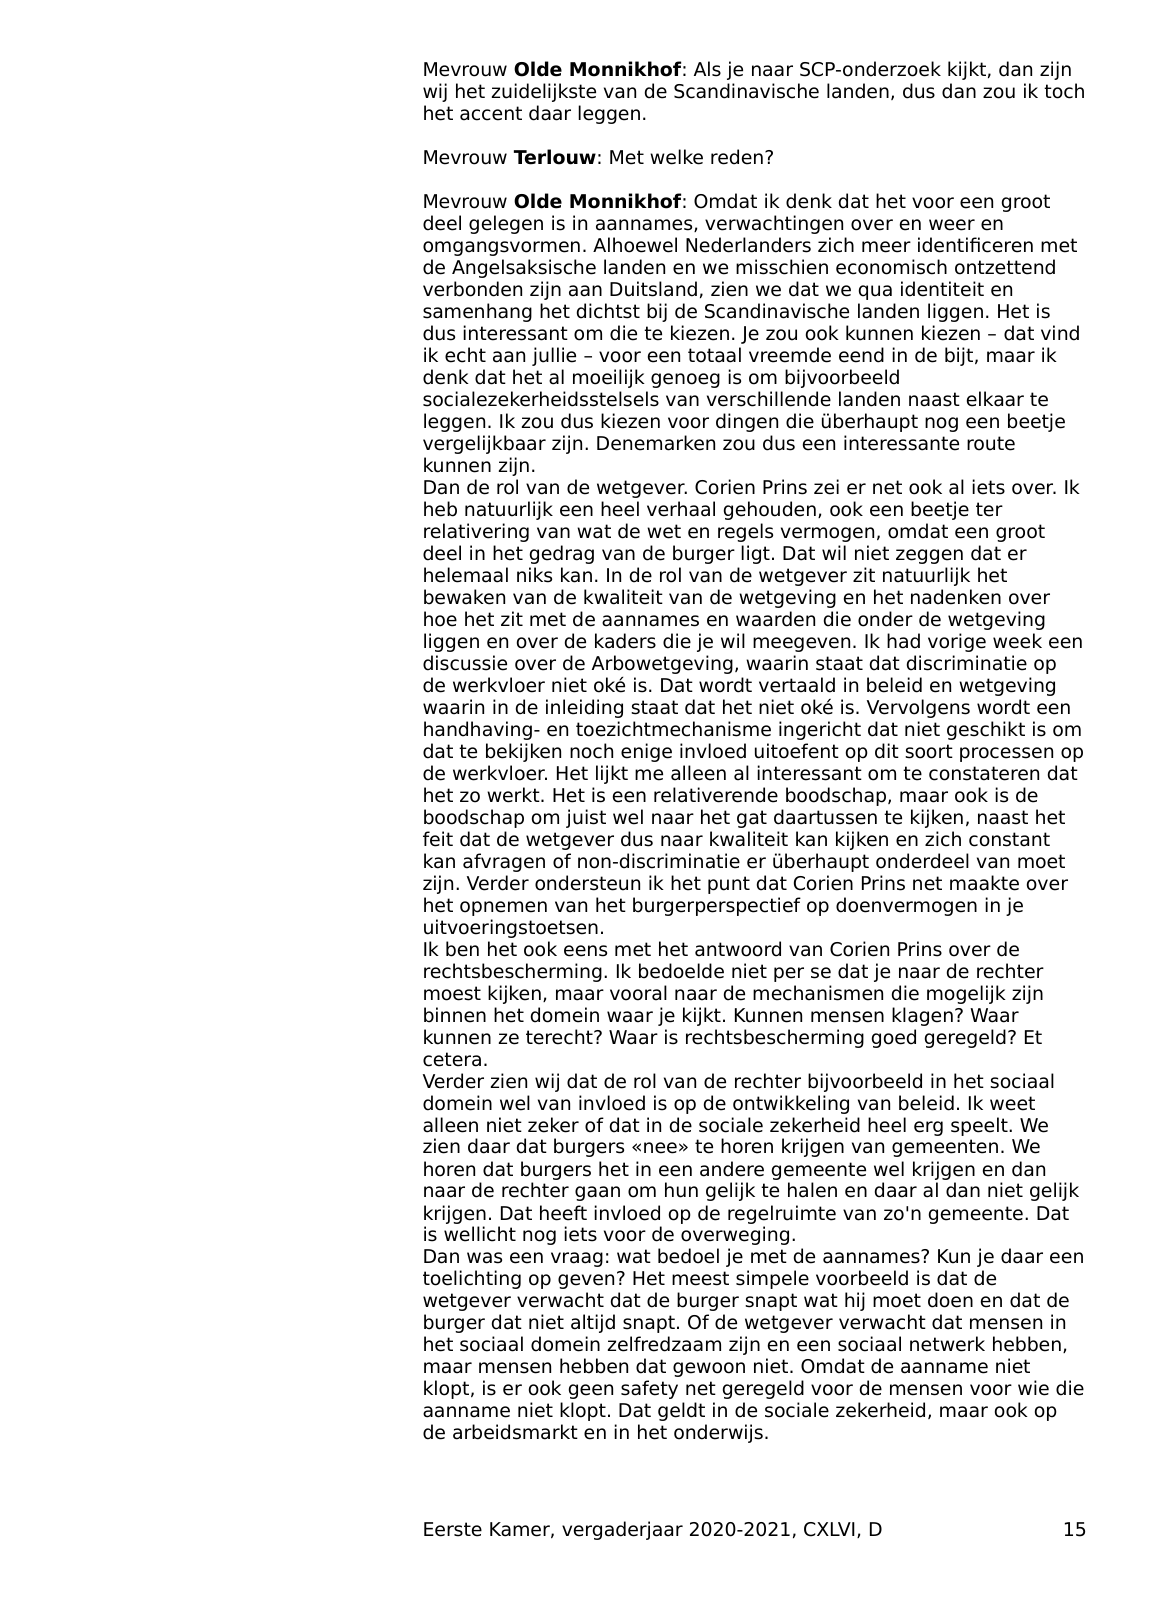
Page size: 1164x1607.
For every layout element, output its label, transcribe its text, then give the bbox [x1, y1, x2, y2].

text Verder zien wij dat de rol van de rechter bijvoorbeeld in het sociaal domein wel van invloed is op de ontwikkeling van beleid. Ik weet alleen niet zeker of dat in de sociale zekerheid heel erg speelt. We zien daar dat burgers «nee» te horen krijgen van gemeenten. We horen dat burgers het in een andere gemeente wel krijgen en dan naar de rechter gaan om hun gelijk te halen en daar al dan niet gelijk krijgen. Dat heeft invloed op de regelruimte van zo'n gemeente. Dat is wellicht nog iets voor de overweging. [422, 1071, 1087, 1246]
text Mevrouw Terlouw: Met welke reden? [422, 147, 1087, 169]
text Mevrouw Olde Monnikhof: Als je naar SCP-onderzoek kijkt, dan zijn wij het zuidelijkste van de Scandinavische landen, dus dan zou ik toch het accent daar leggen. [422, 59, 1087, 125]
text Dan de rol van de wetgever. Corien Prins zei er net ook al iets over. Ik heb natuurlijk een heel verhaal gehouden, ook een beetje ter relativering van wat de wet en regels vermogen, omdat een groot deel in het gedrag van de burger ligt. Dat wil niet zeggen dat er helemaal niks kan. In de rol van de wetgever zit natuurlijk het bewaken van de kwaliteit van de wetgeving en het nadenken over hoe het zit met de aannames en waarden die onder de wetgeving liggen en over de kaders die je wil meegeven. Ik had vorige week een discussie over de Arbowetgeving, waarin staat dat discriminatie op de werkvloer niet oké is. Dat wordt vertaald in beleid en wetgeving waarin in de inleiding staat dat het niet oké is. Vervolgens wordt een handhaving- en toezichtmechanisme ingericht dat niet geschikt is om dat te bekijken noch enige invloed uitoefent op dit soort processen op de werkvloer. Het lijkt me alleen al interessant om te constateren dat het zo werkt. Het is een relativerende boodschap, maar ook is de boodschap om juist wel naar het gat daartussen te kijken, naast het feit dat de wetgever dus naar kwaliteit kan kijken en zich constant kan afvragen of non-discriminatie er überhaupt onderdeel van moet zijn. Verder ondersteun ik het punt dat Corien Prins net maakte over het opnemen van het burgerperspectief op doenvermogen in je uitvoeringstoetsen. [422, 477, 1087, 939]
text Ik ben het ook eens met het antwoord van Corien Prins over de rechtsbescherming. Ik bedoelde niet per se dat je naar de rechter moest kijken, maar vooral naar de mechanismen die mogelijk zijn binnen het domein waar je kijkt. Kunnen mensen klagen? Waar kunnen ze terecht? Waar is rechtsbescherming goed geregeld? Et cetera. [422, 939, 1087, 1071]
text Dan was een vraag: wat bedoel je met de aannames? Kun je daar een toelichting op geven? Het meest simpele voorbeeld is dat de wetgever verwacht dat de burger snapt wat hij moet doen en dat de burger dat niet altijd snapt. Of de wetgever verwacht dat mensen in het sociaal domein zelfredzaam zijn en een sociaal netwerk hebben, maar mensen hebben dat gewoon niet. Omdat de aanname niet klopt, is er ook geen safety net geregeld voor de mensen voor wie die aanname niet klopt. Dat geldt in de sociale zekerheid, maar ook op de arbeidsmarkt en in het onderwijs. [422, 1246, 1087, 1444]
text Mevrouw Olde Monnikhof: Omdat ik denk dat het voor een groot deel gelegen is in aannames, verwachtingen over en weer en omgangsvormen. Alhoewel Nederlanders zich meer identificeren met de Angelsaksische landen en we misschien economisch ontzettend verbonden zijn aan Duitsland, zien we dat we qua identiteit en samenhang het dichtst bij de Scandinavische landen liggen. Het is dus interessant om die te kiezen. Je zou ook kunnen kiezen – dat vind ik echt aan jullie – voor een totaal vreemde eend in de bijt, maar ik denk dat het al moeilijk genoeg is om bijvoorbeeld socialezekerheidsstelsels van verschillende landen naast elkaar te leggen. Ik zou dus kiezen voor dingen die überhaupt nog een beetje vergelijkbaar zijn. Denemarken zou dus een interessante route kunnen zijn. [422, 191, 1087, 477]
